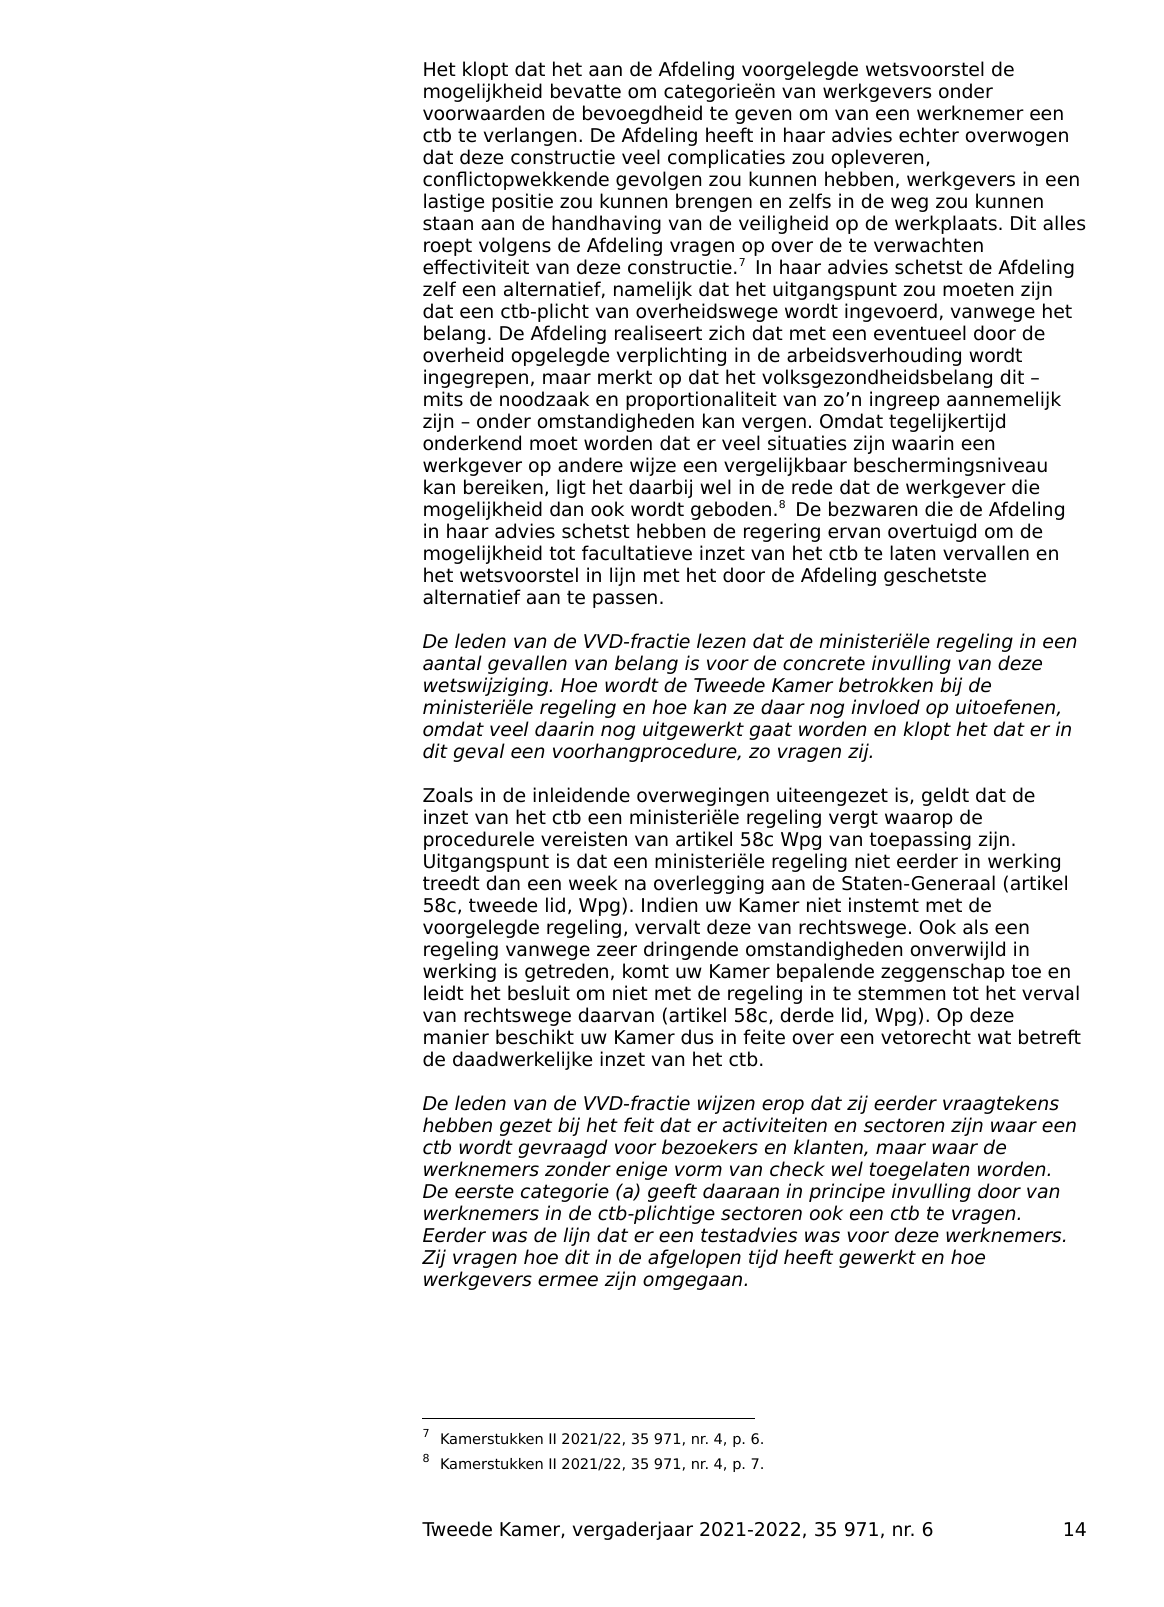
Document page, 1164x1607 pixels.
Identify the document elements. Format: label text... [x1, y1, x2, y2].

text Kamerstukken II 2021/22, 35 971, nr. 4, p. 6. [422, 1427, 1087, 1449]
text De leden van de VVD-fractie lezen dat de ministeriële regeling in een aantal gevallen van belang is voor de concrete invulling van deze wetswijziging. Hoe wordt de Tweede Kamer betrokken bij de ministeriële regeling en hoe kan ze daar nog invloed op uitoefenen, omdat veel daarin nog uitgewerkt gaat worden en klopt het dat er in dit geval een voorhangprocedure, zo vragen zij. [422, 631, 1087, 763]
text De leden van de VVD-fractie wijzen erop dat zij eerder vraagtekens hebben gezet bij het feit dat er activiteiten en sectoren zijn waar een ctb wordt gevraagd voor bezoekers en klanten, maar waar de werknemers zonder enige vorm van check wel toegelaten worden. De eerste categorie (a) geeft daaraan in principe invulling door van werknemers in de ctb-plichtige sectoren ook een ctb te vragen. Eerder was de lijn dat er een testadvies was voor deze werknemers. Zij vragen hoe dit in de afgelopen tijd heeft gewerkt en hoe werkgevers ermee zijn omgegaan. [422, 1093, 1087, 1291]
text Kamerstukken II 2021/22, 35 971, nr. 4, p. 7. [422, 1452, 1087, 1474]
text Het klopt dat het aan de Afdeling voorgelegde wetsvoorstel de mogelijkheid bevatte om categorieën van werkgevers onder voorwaarden de bevoegdheid te geven om van een werknemer een ctb te verlangen. De Afdeling heeft in haar advies echter overwogen dat deze constructie veel complicaties zou opleveren, conflictopwekkende gevolgen zou kunnen hebben, werkgevers in een lastige positie zou kunnen brengen en zelfs in de weg zou kunnen staan aan de handhaving van de veiligheid op de werkplaats. Dit alles roept volgens de Afdeling vragen op over de te verwachten effectiviteit van deze constructie. In haar advies schetst de Afdeling zelf een alternatief, namelijk dat het uitgangspunt zou moeten zijn dat een ctb-plicht van overheidswege wordt ingevoerd, vanwege het belang. De Afdeling realiseert zich dat met een eventueel door de overheid opgelegde verplichting in de arbeidsverhouding wordt ingegrepen, maar merkt op dat het volksgezondheidsbelang dit – mits de noodzaak en proportionaliteit van zo’n ingreep aannemelijk zijn – onder omstandigheden kan vergen. Omdat tegelijkertijd onderkend moet worden dat er veel situaties zijn waarin een werkgever op andere wijze een vergelijkbaar beschermingsniveau kan bereiken, ligt het daarbij wel in de rede dat de werkgever die mogelijkheid dan ook wordt geboden. De bezwaren die de Afdeling in haar advies schetst hebben de regering ervan overtuigd om de mogelijkheid tot facultatieve inzet van het ctb te laten vervallen en het wetsvoorstel in lijn met het door de Afdeling geschetste alternatief aan te passen. [422, 59, 1087, 608]
text Zoals in de inleidende overwegingen uiteengezet is, geldt dat de inzet van het ctb een ministeriële regeling vergt waarop de procedurele vereisten van artikel 58c Wpg van toepassing zijn. Uitgangspunt is dat een ministeriële regeling niet eerder in werking treedt dan een week na overlegging aan de Staten-Generaal (artikel 58c, tweede lid, Wpg). Indien uw Kamer niet instemt met de voorgelegde regeling, vervalt deze van rechtswege. Ook als een regeling vanwege zeer dringende omstandigheden onverwijld in werking is getreden, komt uw Kamer bepalende zeggenschap toe en leidt het besluit om niet met de regeling in te stemmen tot het verval van rechtswege daarvan (artikel 58c, derde lid, Wpg). Op deze manier beschikt uw Kamer dus in feite over een vetorecht wat betreft de daadwerkelijke inzet van het ctb. [422, 785, 1087, 1071]
